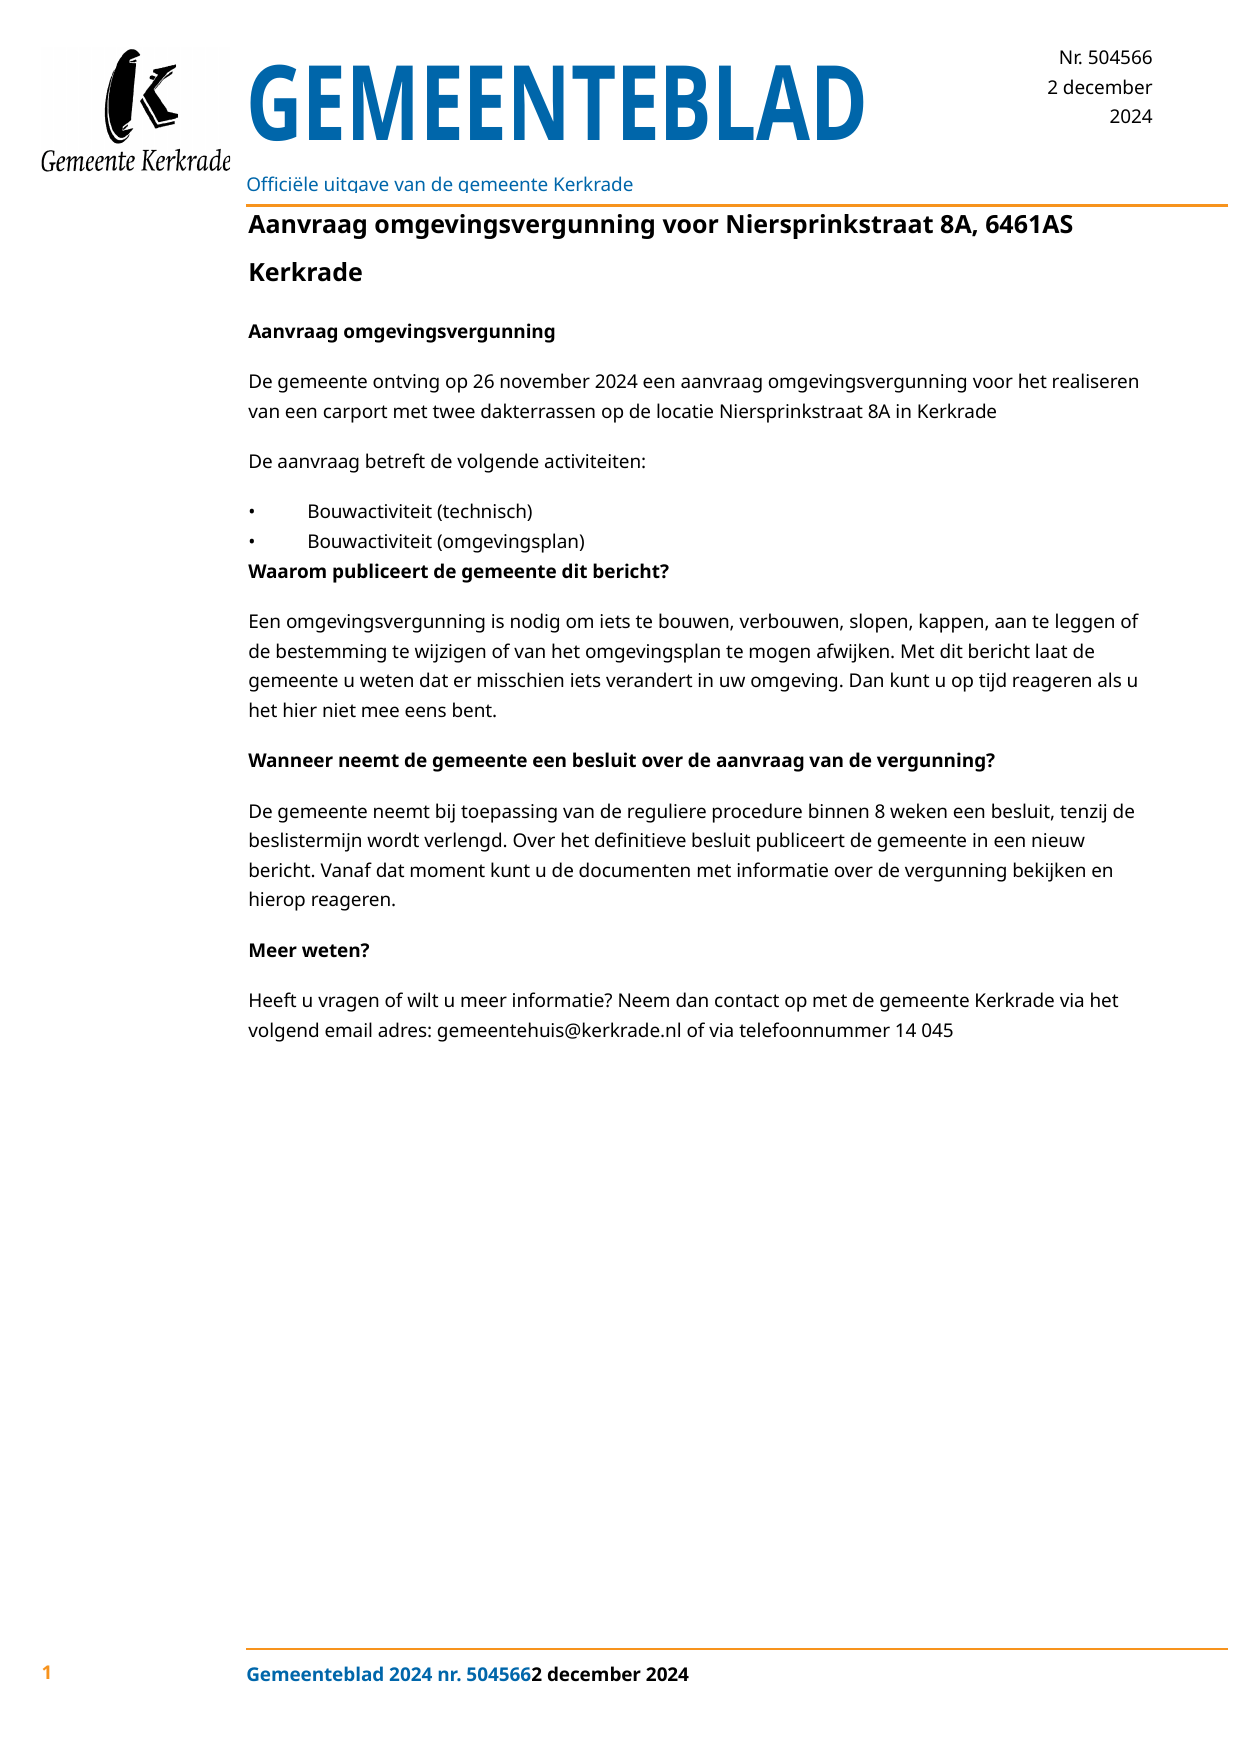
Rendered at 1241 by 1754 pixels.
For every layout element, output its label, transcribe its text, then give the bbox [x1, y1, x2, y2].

text Waarom publiceert de gemeente dit bericht? [248, 558, 1152, 584]
text De aanvraag betreft de volgende activiteiten: [248, 448, 1152, 474]
text Wanneer neemt de gemeente een besluit over de aanvraag van de vergunning? [248, 747, 1152, 773]
list Bouwactiviteit (omgevingsplan) [248, 528, 1152, 554]
picture [41, 47, 231, 172]
text De gemeente neemt bij toepassing van de reguliere procedure binnen 8 weken een besluit, tenzij de beslistermijn wordt verlengd. Over het definitieve besluit publiceert de gemeente in een nieuw bericht. Vanaf dat moment kunt u de documenten met informatie over de vergunning bekijken en hierop reageren. [248, 798, 1152, 912]
text Aanvraag omgevingsvergunning [248, 318, 1152, 344]
text Aanvraag omgevingsvergunning voor Niersprinkstraat 8A, 6461AS Kerkrade [248, 207, 1152, 288]
text Een omgevingsvergunning is nodig om iets te bouwen, verbouwen, slopen, kappen, aan te leggen of de bestemming te wijzigen of van het omgevingsplan te mogen afwijken. Met dit bericht laat de gemeente u weten dat er misschien iets verandert in uw omgeving. Dan kunt u op tijd reageren als u het hier niet mee eens bent. [248, 608, 1152, 723]
text Meer weten? [248, 937, 1152, 963]
list Bouwactiviteit (technisch) [248, 499, 1152, 524]
text De gemeente ontving op 26 november 2024 een aanvraag omgevingsvergunning voor het realiseren van een carport met twee dakterrassen op de locatie Niersprinkstraat 8A in Kerkrade [248, 368, 1152, 424]
text Heeft u vragen of wilt u meer informatie? Neem dan contact op met de gemeente Kerkrade via het volgend email adres: gemeentehuis@kerkrade.nl of via telefoonnummer 14 045 [248, 987, 1152, 1043]
